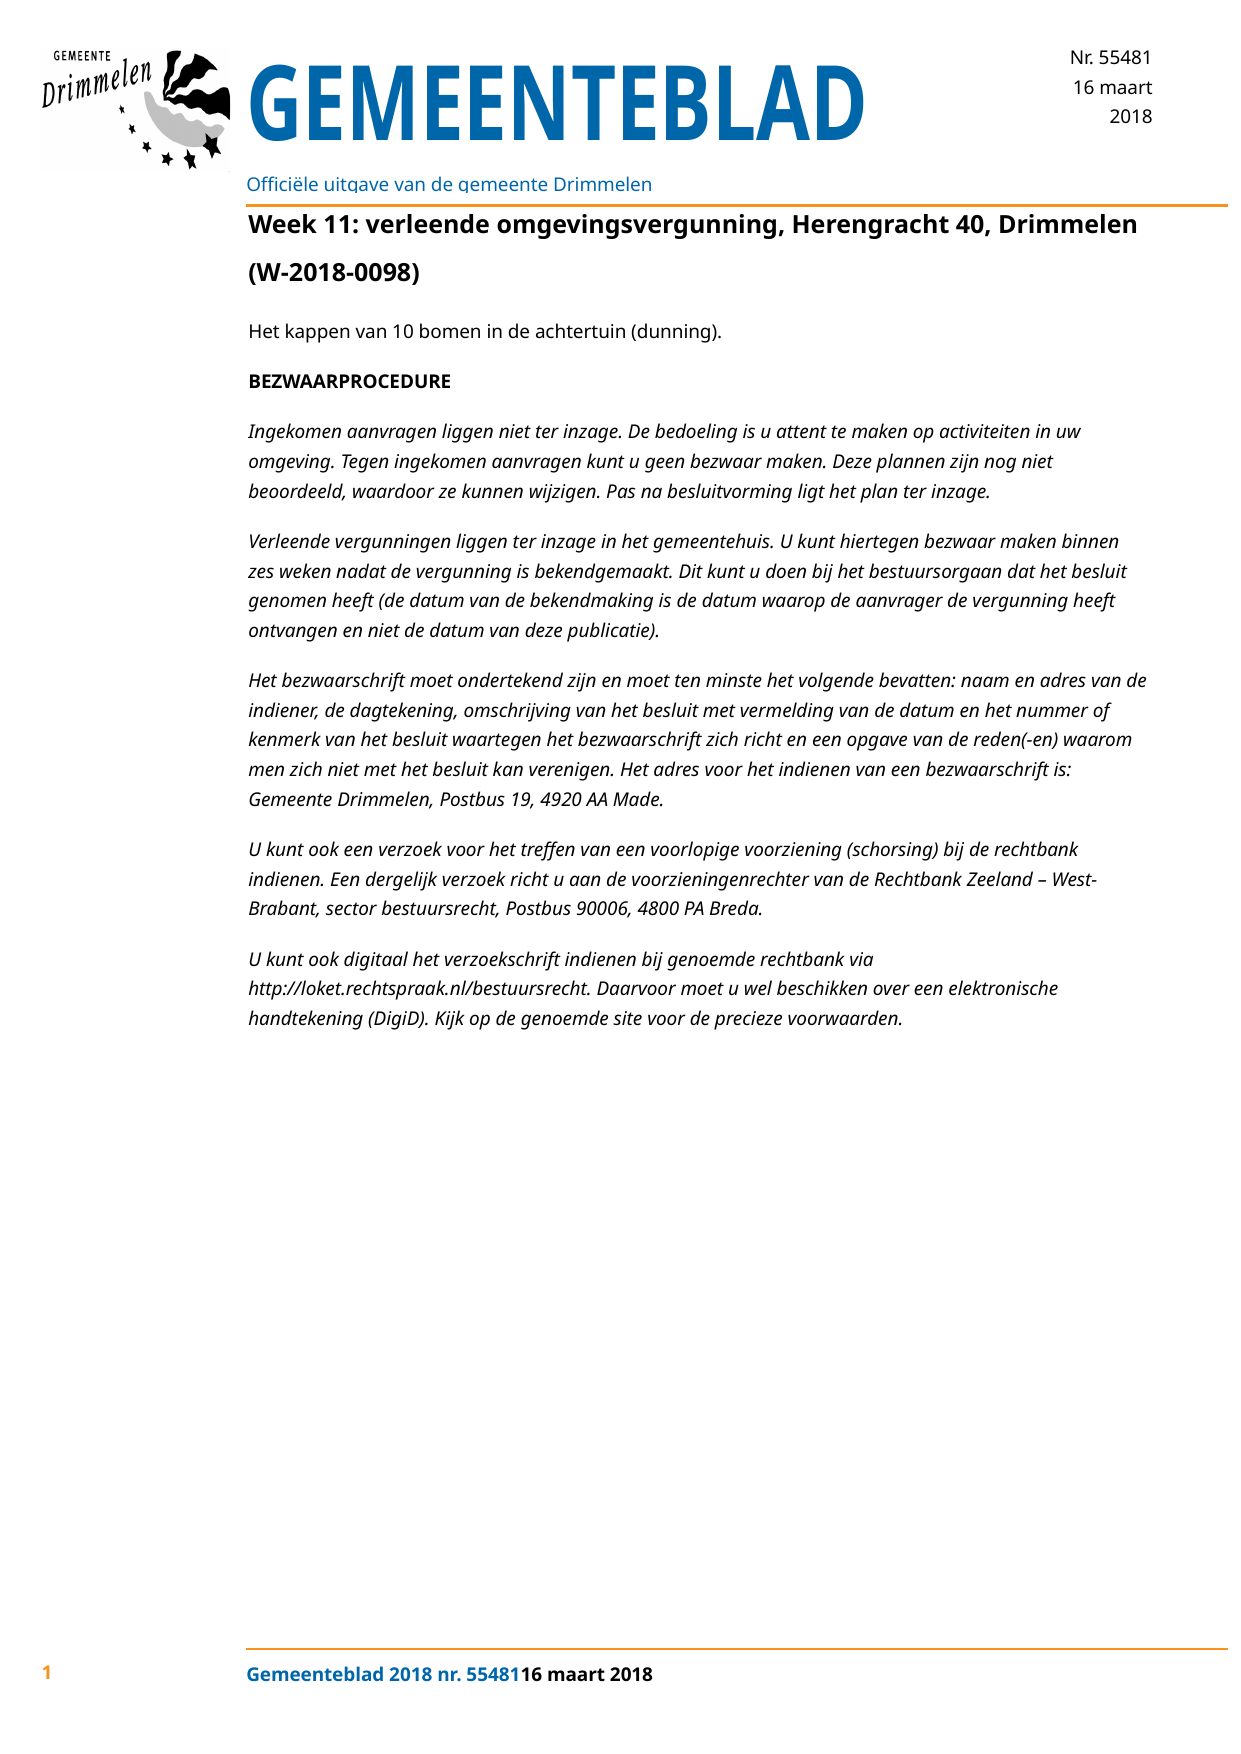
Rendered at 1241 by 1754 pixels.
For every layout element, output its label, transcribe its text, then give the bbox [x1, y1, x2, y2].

text U kunt ook een verzoek voor het treffen van een voorlopige voorziening (schorsing) bij de rechtbank indienen. Een dergelijk verzoek richt u aan de voorzieningenrechter van de Rechtbank Zeeland – West-Brabant, sector bestuursrecht, Postbus 90006, 4800 PA Breda. [248, 836, 1152, 921]
text Ingekomen aanvragen liggen niet ter inzage. De bedoeling is u attent te maken op activiteiten in uw omgeving. Tegen ingekomen aanvragen kunt u geen bezwaar maken. Deze plannen zijn nog niet beoordeeld, waardoor ze kunnen wijzigen. Pas na besluitvorming ligt het plan ter inzage. [248, 419, 1152, 504]
text U kunt ook digitaal het verzoekschrift indienen bij genoemde rechtbank via http://loket.rechtspraak.nl/bestuursrecht. Daarvoor moet u wel beschikken over een elektronische handtekening (DigiD). Kijk op de genoemde site voor de precieze voorwaarden. [248, 946, 1152, 1031]
text Week 11: verleende omgevingsvergunning, Herengracht 40, Drimmelen (W-2018-0098) [248, 207, 1152, 288]
picture [41, 47, 231, 172]
text Het bezwaarschrift moet ondertekend zijn en moet ten minste het volgende bevatten: naam en adres van de indiener, de dagtekening, omschrijving van het besluit met vermelding van de datum en het nummer of kenmerk van het besluit waartegen het bezwaarschrift zich richt en een opgave van de reden(-en) waarom men zich niet met het besluit kan verenigen. Het adres voor het indienen van een bezwaarschrift is: Gemeente Drimmelen, Postbus 19, 4920 AA Made. [248, 667, 1152, 812]
text Verleende vergunningen liggen ter inzage in het gemeentehuis. U kunt hiertegen bezwaar maken binnen zes weken nadat de vergunning is bekendgemaakt. Dit kunt u doen bij het bestuursorgaan dat het besluit genomen heeft (de datum van de bekendmaking is de datum waarop de aanvrager de vergunning heeft ontvangen en niet de datum van deze publicatie). [248, 528, 1152, 643]
text Het kappen van 10 bomen in de achtertuin (dunning). [248, 318, 1152, 344]
text BEZWAARPROCEDURE [248, 368, 1152, 394]
